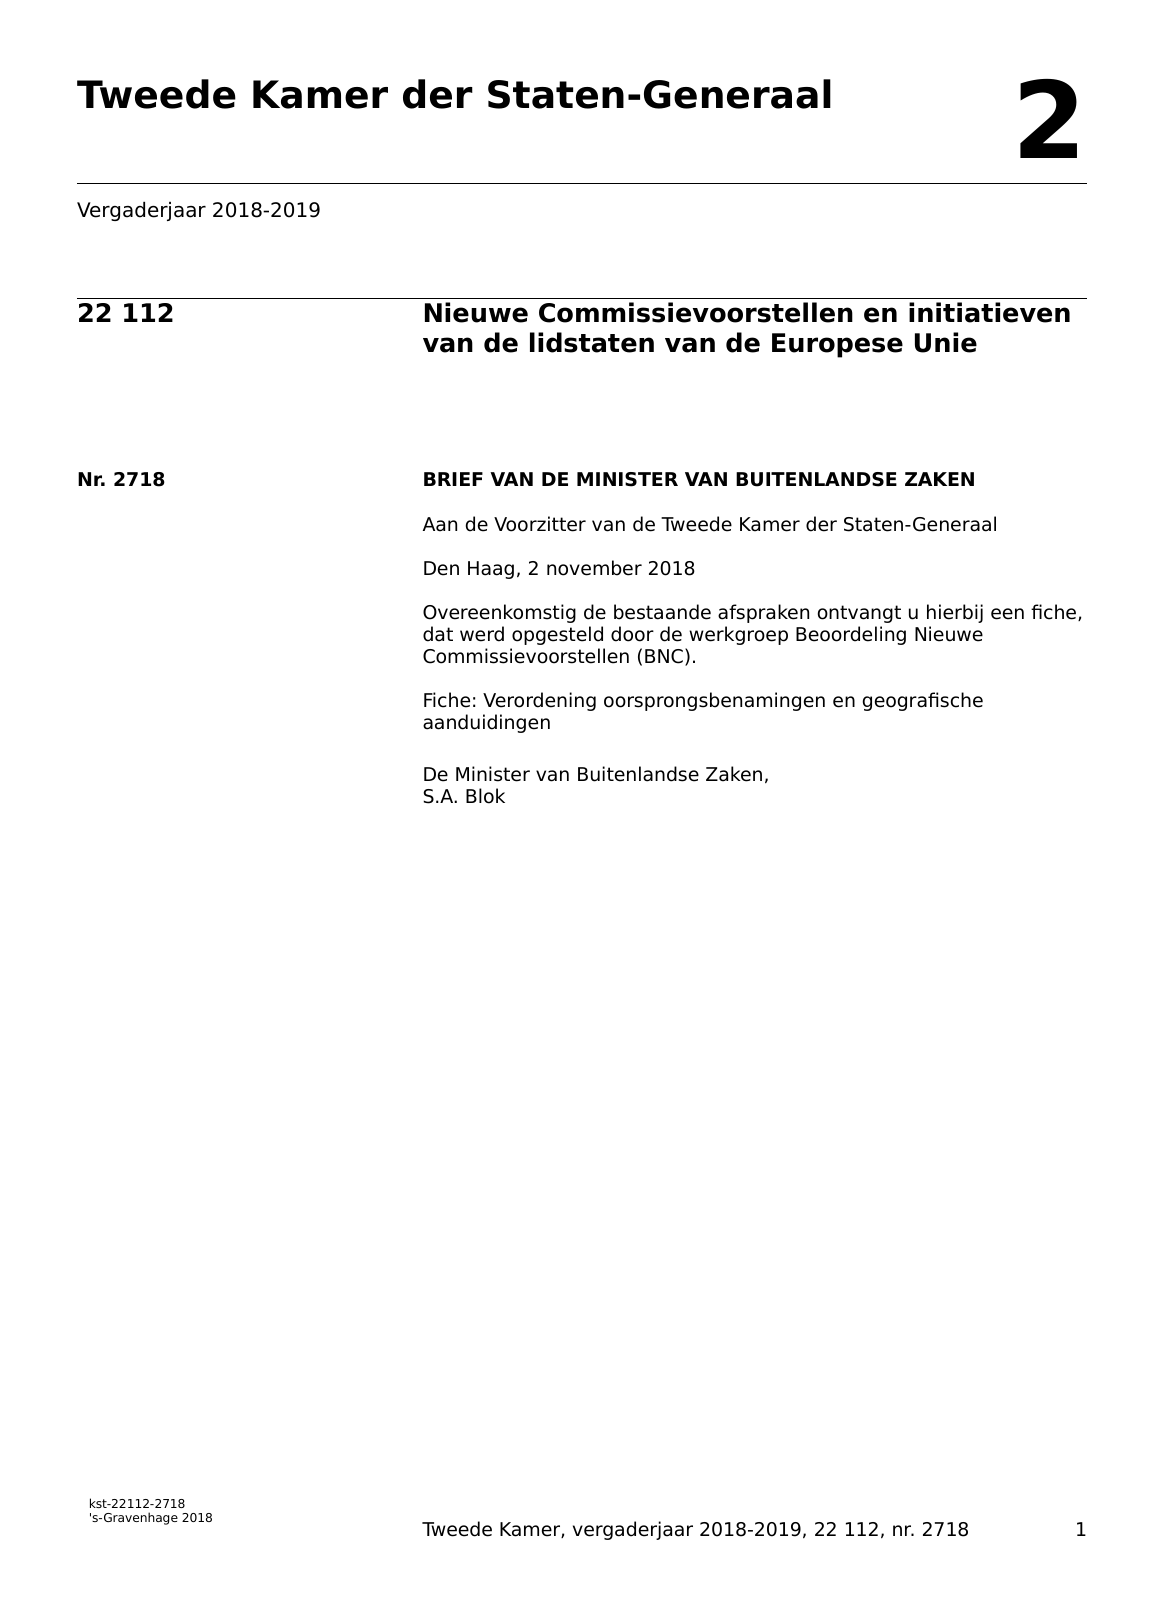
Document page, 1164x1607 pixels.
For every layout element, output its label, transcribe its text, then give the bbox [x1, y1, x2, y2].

table_header 2 [886, 59, 1087, 183]
text Fiche: Verordening oorsprongsbenamingen en geografische aanduidingen [422, 690, 1087, 734]
text Aan de Voorzitter van de Tweede Kamer der Staten-Generaal [422, 513, 1087, 536]
table_header Tweede Kamer der Staten-Generaal [77, 59, 886, 183]
text Den Haag, 2 november 2018 [422, 558, 1087, 580]
subtitle 22 112 Nieuwe Commissievoorstellen en initiatieven van de lidstaten van de Europese Unie [77, 299, 1087, 358]
text Overeenkomstig de bestaande afspraken ontvangt u hierbij een fiche, dat werd opgesteld door de werkgroep Beoordeling Nieuwe Commissievoorstellen (BNC). [422, 602, 1087, 668]
text kst-22112-2718 [88, 1497, 323, 1511]
table_cell Vergaderjaar 2018-2019 [77, 184, 1087, 298]
text 's-Gravenhage 2018 [88, 1511, 323, 1525]
subtitle Nr. 2718 BRIEF VAN DE MINISTER VAN BUITENLANDSE ZAKEN [77, 469, 1087, 491]
text De Minister van Buitenlandse Zaken, S.A. Blok [422, 764, 1087, 808]
